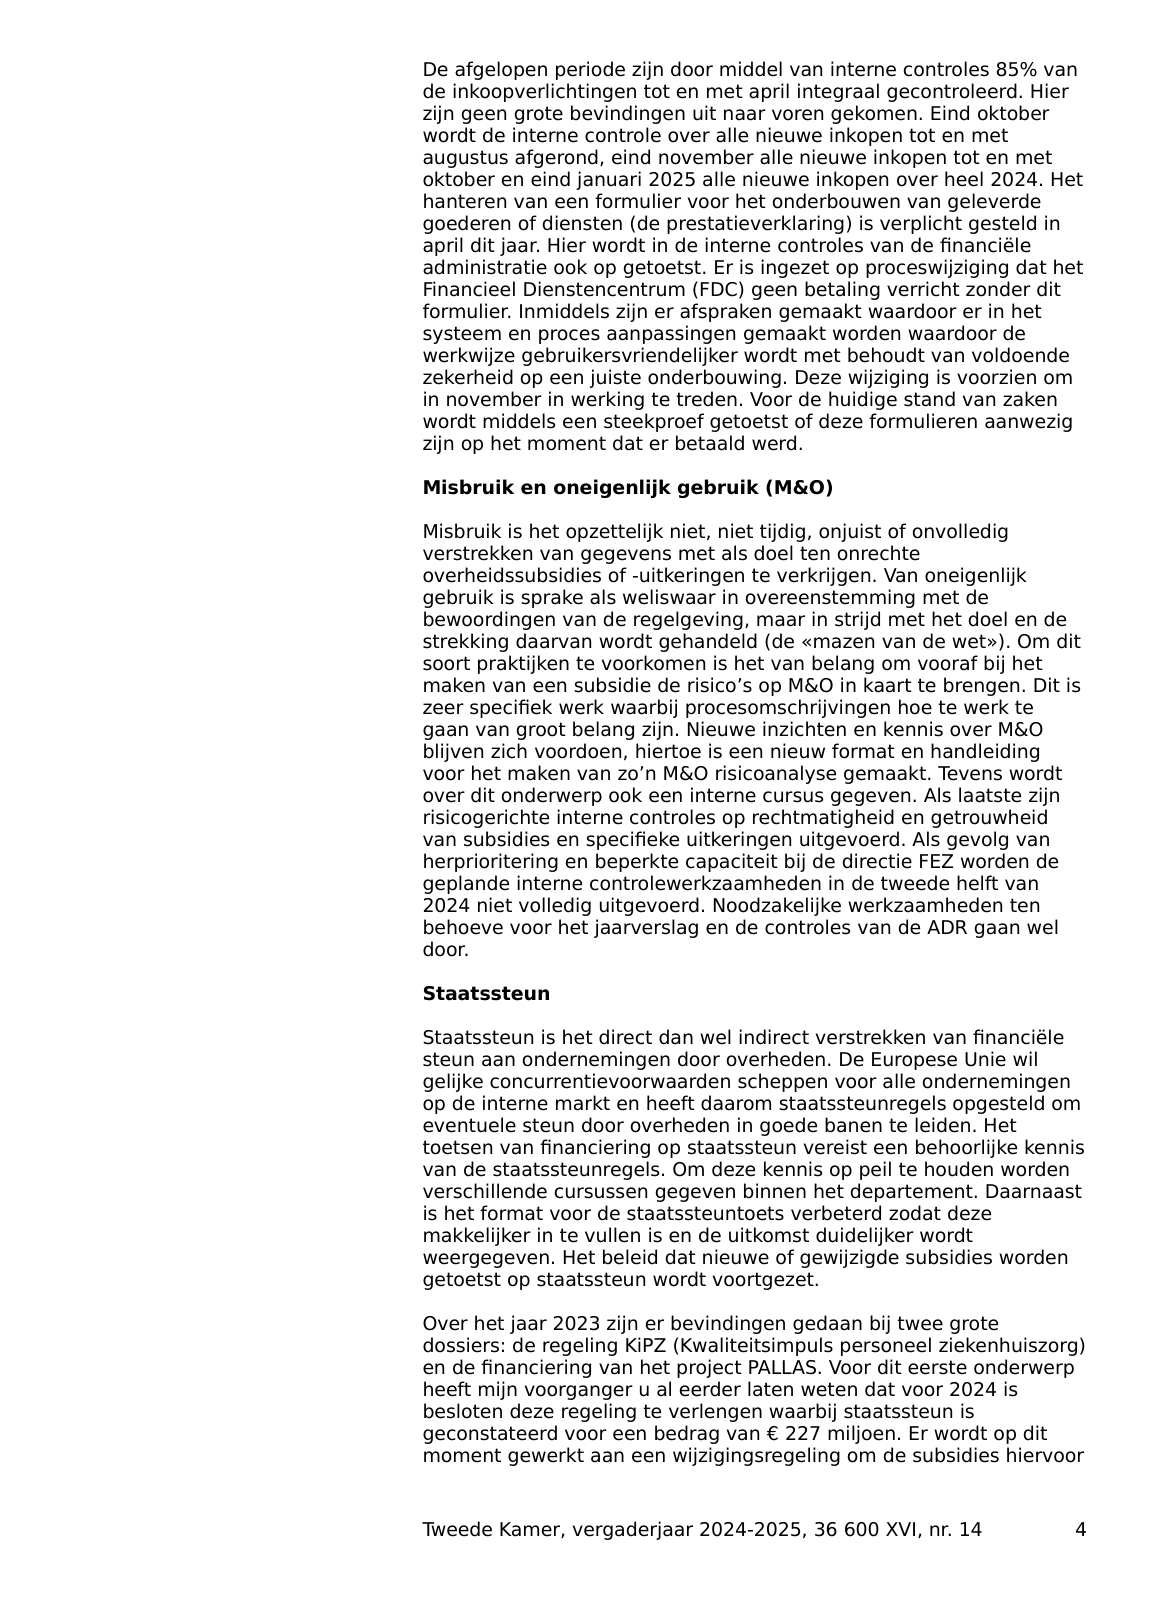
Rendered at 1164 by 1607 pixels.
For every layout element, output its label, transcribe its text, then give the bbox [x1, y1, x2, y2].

subtitle Staatssteun [422, 983, 1087, 1005]
subtitle Misbruik en oneigenlijk gebruik (M&O) [422, 477, 1087, 499]
text Misbruik is het opzettelijk niet, niet tijdig, onjuist of onvolledig verstrekken van gegevens met als doel ten onrechte overheidssubsidies of -uitkeringen te verkrijgen. Van oneigenlijk gebruik is sprake als weliswaar in overeenstemming met de bewoordingen van de regelgeving, maar in strijd met het doel en de strekking daarvan wordt gehandeld (de «mazen van de wet»). Om dit soort praktijken te voorkomen is het van belang om vooraf bij het maken van een subsidie de risico’s op M&O in kaart te brengen. Dit is zeer specifiek werk waarbij procesomschrijvingen hoe te werk te gaan van groot belang zijn. Nieuwe inzichten en kennis over M&O blijven zich voordoen, hiertoe is een nieuw format en handleiding voor het maken van zo’n M&O risicoanalyse gemaakt. Tevens wordt over dit onderwerp ook een interne cursus gegeven. Als laatste zijn risicogerichte interne controles op rechtmatigheid en getrouwheid van subsidies en specifieke uitkeringen uitgevoerd. Als gevolg van herprioritering en beperkte capaciteit bij de directie FEZ worden de geplande interne controlewerkzaamheden in de tweede helft van 2024 niet volledig uitgevoerd. Noodzakelijke werkzaamheden ten behoeve voor het jaarverslag en de controles van de ADR gaan wel door. [422, 521, 1087, 961]
text Over het jaar 2023 zijn er bevindingen gedaan bij twee grote dossiers: de regeling KiPZ (Kwaliteitsimpuls personeel ziekenhuiszorg) en de financiering van het project PALLAS. Voor dit eerste onderwerp heeft mijn voorganger u al eerder laten weten dat voor 2024 is besloten deze regeling te verlengen waarbij staatssteun is geconstateerd voor een bedrag van € 227 miljoen. Er wordt op dit moment gewerkt aan een wijzigingsregeling om de subsidies hiervoor [422, 1313, 1087, 1467]
text De afgelopen periode zijn door middel van interne controles 85% van de inkoopverlichtingen tot en met april integraal gecontroleerd. Hier zijn geen grote bevindingen uit naar voren gekomen. Eind oktober wordt de interne controle over alle nieuwe inkopen tot en met augustus afgerond, eind november alle nieuwe inkopen tot en met oktober en eind januari 2025 alle nieuwe inkopen over heel 2024. Het hanteren van een formulier voor het onderbouwen van geleverde goederen of diensten (de prestatieverklaring) is verplicht gesteld in april dit jaar. Hier wordt in de interne controles van de financiële administratie ook op getoetst. Er is ingezet op proceswijziging dat het Financieel Dienstencentrum (FDC) geen betaling verricht zonder dit formulier. Inmiddels zijn er afspraken gemaakt waardoor er in het systeem en proces aanpassingen gemaakt worden waardoor de werkwijze gebruikersvriendelijker wordt met behoudt van voldoende zekerheid op een juiste onderbouwing. Deze wijziging is voorzien om in november in werking te treden. Voor de huidige stand van zaken wordt middels een steekproef getoetst of deze formulieren aanwezig zijn op het moment dat er betaald werd. [422, 59, 1087, 455]
text Staatssteun is het direct dan wel indirect verstrekken van financiële steun aan ondernemingen door overheden. De Europese Unie wil gelijke concurrentievoorwaarden scheppen voor alle ondernemingen op de interne markt en heeft daarom staatssteunregels opgesteld om eventuele steun door overheden in goede banen te leiden. Het toetsen van financiering op staatssteun vereist een behoorlijke kennis van de staatssteunregels. Om deze kennis op peil te houden worden verschillende cursussen gegeven binnen het departement. Daarnaast is het format voor de staatssteuntoets verbeterd zodat deze makkelijker in te vullen is en de uitkomst duidelijker wordt weergegeven. Het beleid dat nieuwe of gewijzigde subsidies worden getoetst op staatssteun wordt voortgezet. [422, 1027, 1087, 1291]
